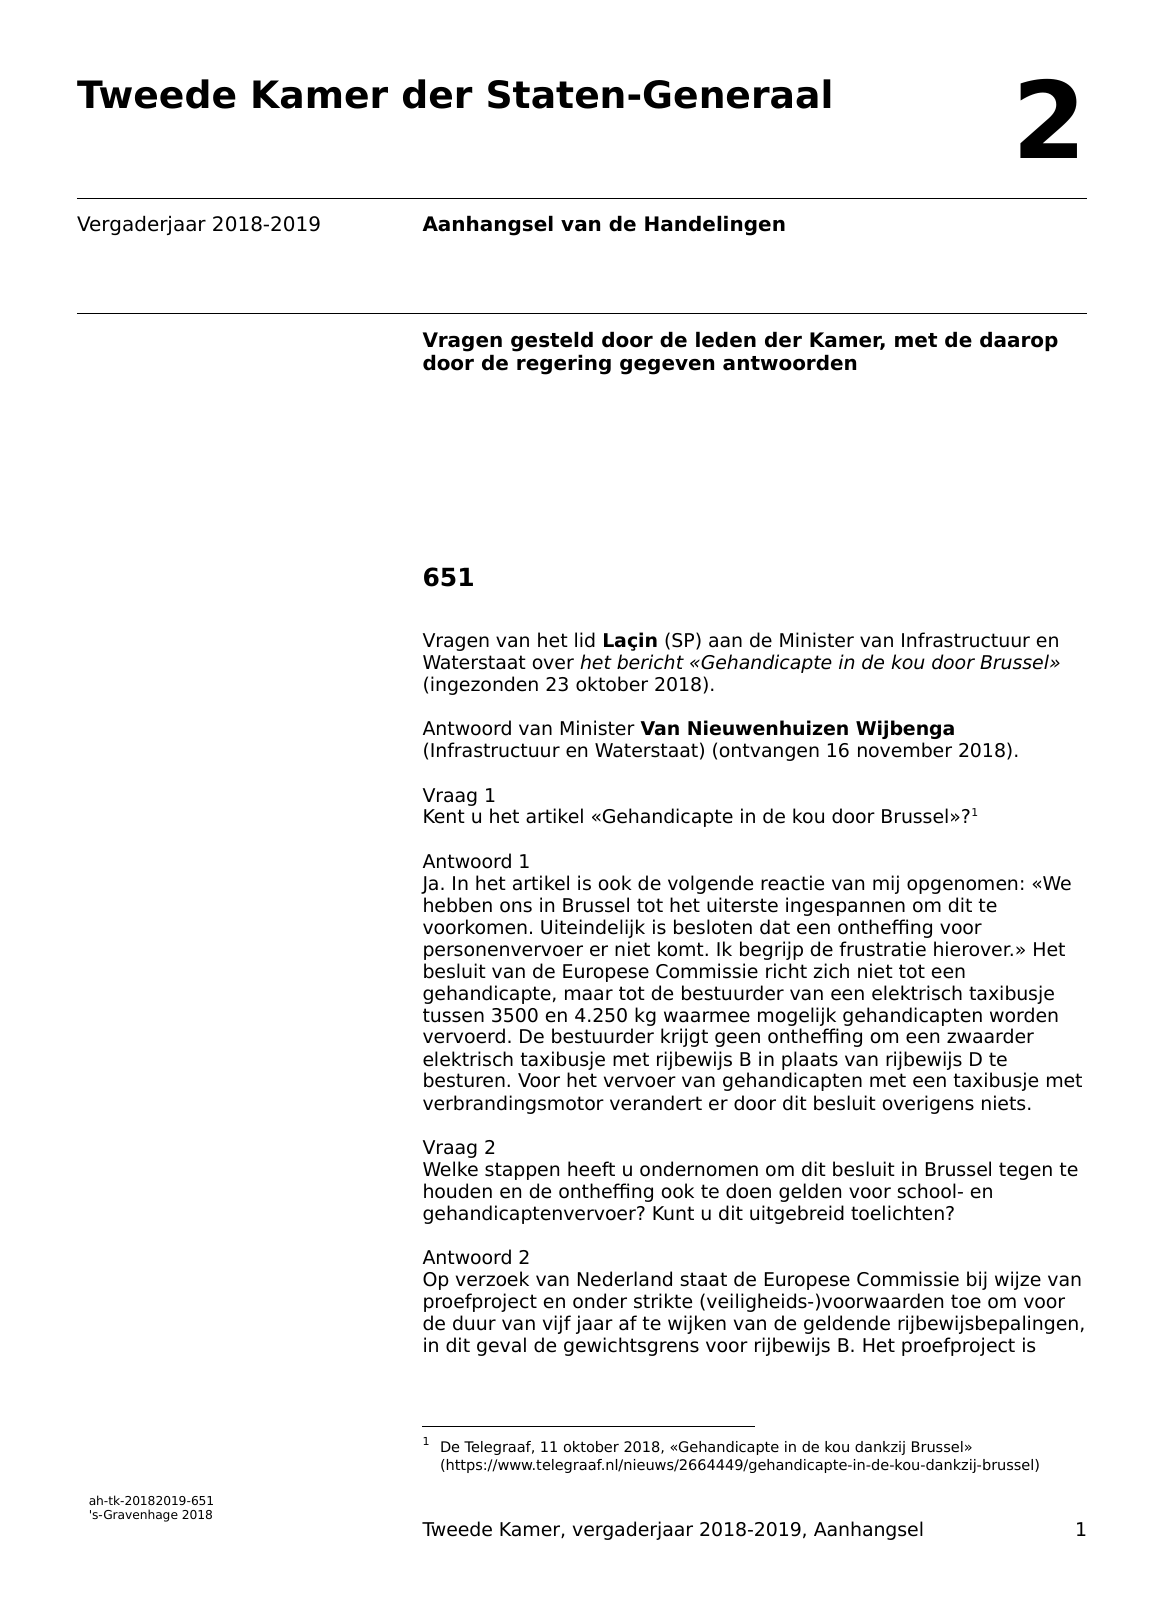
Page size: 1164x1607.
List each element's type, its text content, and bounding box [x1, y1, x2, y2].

text Antwoord 1 [422, 851, 1087, 873]
table_cell Vragen gesteld door de leden der Kamer, met de daarop door de regering gegeven antwoorden [422, 314, 1087, 375]
text ah-tk-20182019-651 [88, 1494, 323, 1508]
text Antwoord 2 [422, 1247, 1087, 1269]
text Ja. In het artikel is ook de volgende reactie van mij opgenomen: «We hebben ons in Brussel tot het uiterste ingespannen om dit te voorkomen. Uiteindelijk is besloten dat een ontheffing voor personenvervoer er niet komt. Ik begrijp de frustratie hierover.» Het besluit van de Europese Commissie richt zich niet tot een gehandicapte, maar tot de bestuurder van een elektrisch taxibusje tussen 3500 en 4.250 kg waarmee mogelijk gehandicapten worden vervoerd. De bestuurder krijgt geen ontheffing om een zwaarder elektrisch taxibusje met rijbewijs B in plaats van rijbewijs D te besturen. Voor het vervoer van gehandicapten met een taxibusje met verbrandingsmotor verandert er door dit besluit overigens niets. [422, 873, 1087, 1114]
table_cell Aanhangsel van de Handelingen [422, 199, 1087, 313]
table_cell Vergaderjaar 2018-2019 [77, 199, 422, 313]
text Kent u het artikel «Gehandicapte in de kou door Brussel»? [422, 806, 1087, 828]
text Vraag 2 [422, 1137, 1087, 1158]
table_cell [77, 314, 422, 375]
table_header 2 [886, 59, 1087, 198]
text 's-Gravenhage 2018 [88, 1508, 323, 1522]
text Welke stappen heeft u ondernomen om dit besluit in Brussel tegen te houden en de ontheffing ook te doen gelden voor school- en gehandicaptenvervoer? Kunt u dit uitgebreid toelichten? [422, 1158, 1087, 1224]
text Vraag 1 [422, 784, 1087, 806]
text Antwoord van Minister Van Nieuwenhuizen Wijbenga (Infrastructuur en Waterstaat) (ontvangen 16 november 2018). [422, 718, 1087, 762]
text Vragen van het lid Laçin (SP) aan de Minister van Infrastructuur en Waterstaat over het bericht «Gehandicapte in de kou door Brussel» (ingezonden 23 oktober 2018). [422, 630, 1087, 696]
text De Telegraaf, 11 oktober 2018, «Gehandicapte in de kou dankzij Brussel» (https://www.telegraaf.nl/nieuws/2664449/gehandicapte-in-de-kou-dankzij-brussel) [422, 1435, 1087, 1474]
text 651 [422, 563, 1087, 592]
table_header Tweede Kamer der Staten-Generaal [77, 59, 886, 198]
text Op verzoek van Nederland staat de Europese Commissie bij wijze van proefproject en onder strikte (veiligheids-)voorwaarden toe om voor de duur van vijf jaar af te wijken van de geldende rijbewijsbepalingen, in dit geval de gewichtsgrens voor rijbewijs B. Het proefproject is [422, 1269, 1087, 1357]
